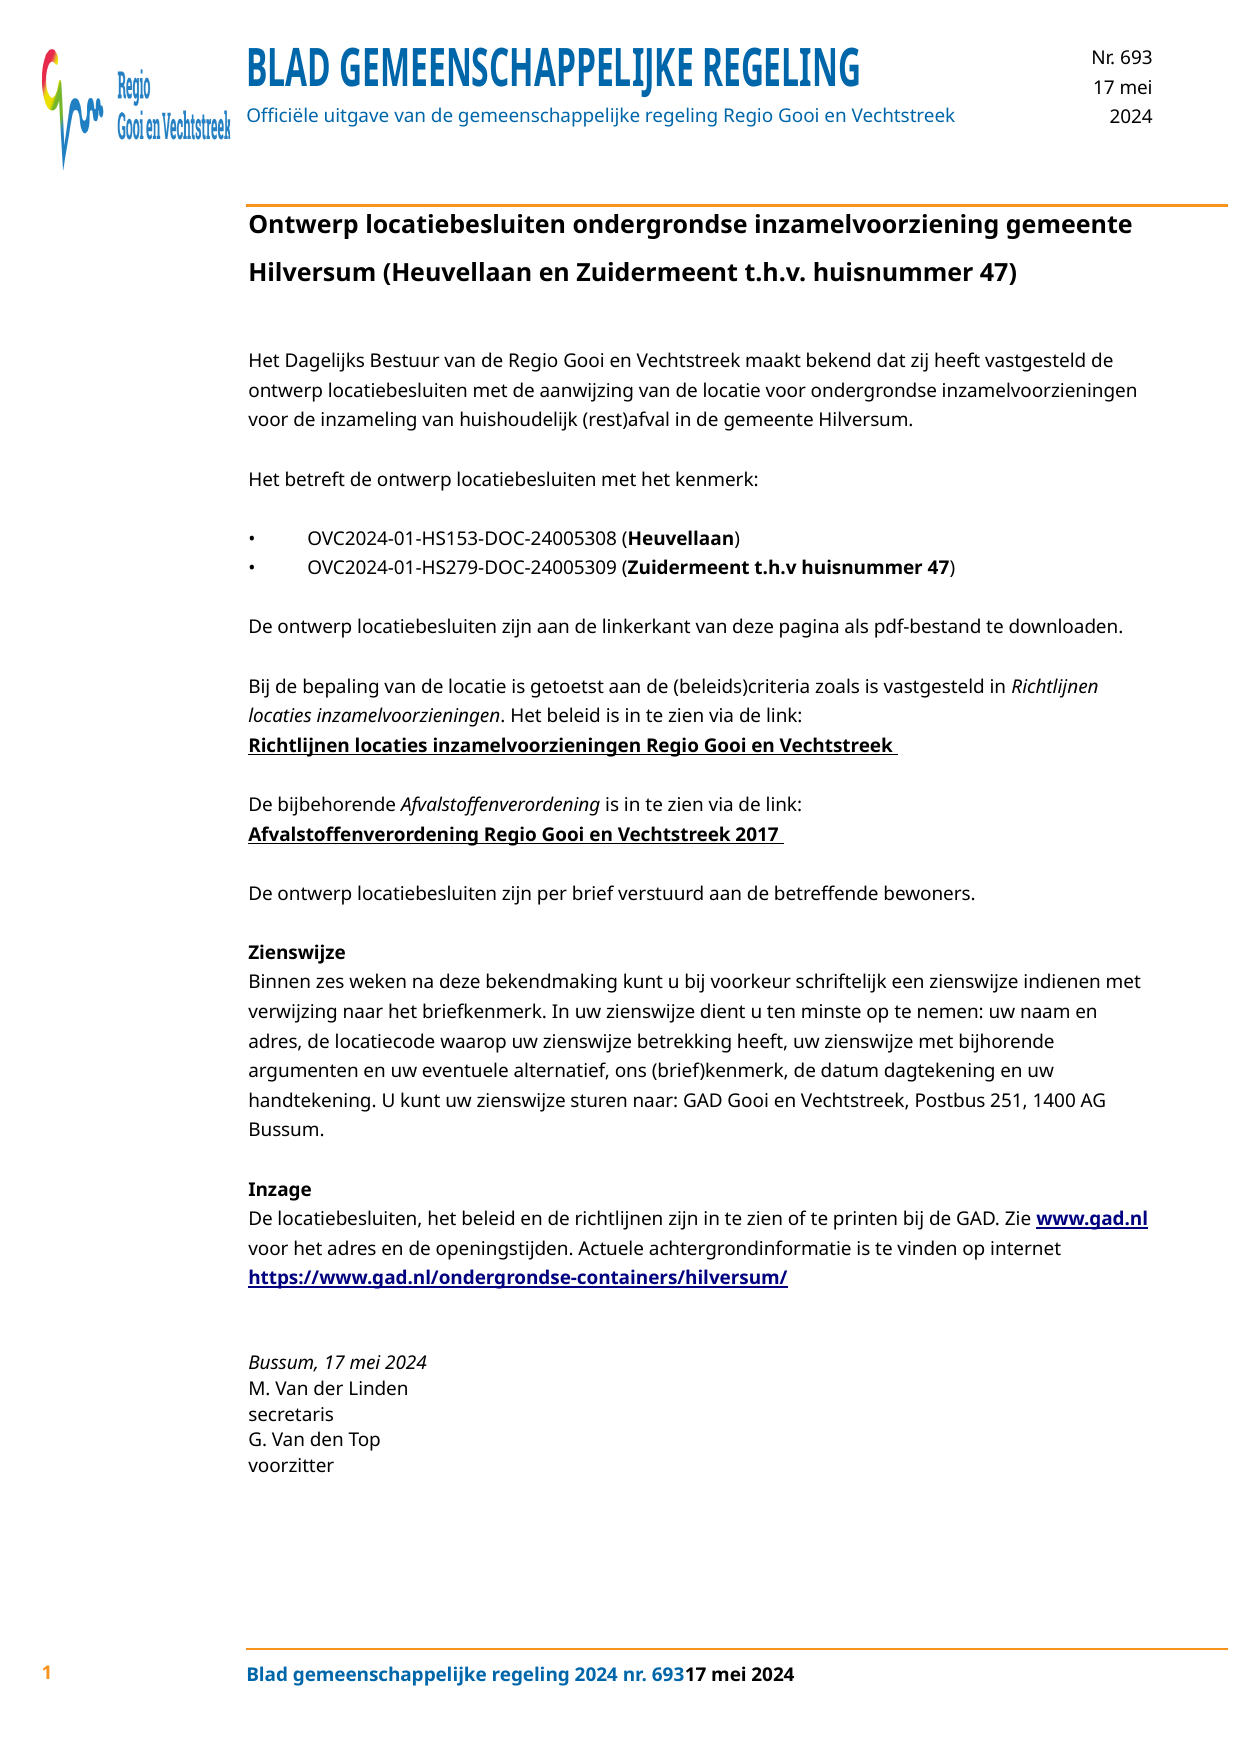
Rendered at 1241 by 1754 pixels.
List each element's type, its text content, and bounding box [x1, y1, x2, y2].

text Inzage [248, 1176, 1152, 1202]
text G. Van den Top [248, 1427, 1152, 1452]
text De locatiebesluiten, het beleid en de richtlijnen zijn in te zien of te printen bij de GAD. Zie www.gad.nl voor het adres en de openingstijden. Actuele achtergrondinformatie is te vinden op internet https://www.gad.nl/ondergrondse-containers/hilversum/ [248, 1205, 1152, 1290]
text Het betreft de ontwerp locatiebesluiten met het kenmerk: [248, 466, 1152, 492]
text Ontwerp locatiebesluiten ondergrondse inzamelvoorziening gemeente Hilversum (Heuvellaan en Zuidermeent t.h.v. huisnummer 47) [248, 207, 1152, 288]
text M. Van der Linden [248, 1375, 1152, 1401]
list OVC2024-01-HS153-DOC-24005308 (Heuvellaan) [248, 525, 1152, 551]
text De bijbehorende Afvalstoffenverordening is in te zien via de link: [248, 791, 1152, 817]
text Zienswijze [248, 939, 1152, 965]
text Richtlijnen locaties inzamelvoorzieningen Regio Gooi en Vechtstreek [248, 732, 1152, 758]
text Afvalstoffenverordening Regio Gooi en Vechtstreek 2017 [248, 821, 1152, 847]
text De ontwerp locatiebesluiten zijn per brief verstuurd aan de betreffende bewoners. [248, 880, 1152, 906]
text Binnen zes weken na deze bekendmaking kunt u bij voorkeur schriftelijk een zienswijze indienen met verwijzing naar het briefkenmerk. In uw zienswijze dient u ten minste op te nemen: uw naam en adres, de locatiecode waarop uw zienswijze betrekking heeft, uw zienswijze met bijhorende argumenten en uw eventuele alternatief, ons (brief)kenmerk, de datum dagtekening en uw handtekening. U kunt uw zienswijze sturen naar: GAD Gooi en Vechtstreek, Postbus 251, 1400 AG Bussum. [248, 969, 1152, 1142]
text De ontwerp locatiebesluiten zijn aan de linkerkant van deze pagina als pdf-bestand te downloaden. [248, 614, 1152, 639]
text Bij de bepaling van de locatie is getoetst aan de (beleids)criteria zoals is vastgesteld in Richtlijnen locaties inzamelvoorzieningen. Het beleid is in te zien via de link: [248, 673, 1152, 728]
text voorzitter [248, 1452, 1152, 1478]
list OVC2024-01-HS279-DOC-24005309 (Zuidermeent t.h.v huisnummer 47) [248, 554, 1152, 580]
text Bussum, 17 mei 2024 [248, 1349, 1152, 1375]
text Het Dagelijks Bestuur van de Regio Gooi en Vechtstreek maakt bekend dat zij heeft vastgesteld de ontwerp locatiebesluiten met de aanwijzing van de locatie voor ondergrondse inzamelvoorzieningen voor de inzameling van huishoudelijk (rest)afval in de gemeente Hilversum. [248, 347, 1152, 432]
text secretaris [248, 1401, 1152, 1427]
picture [41, 47, 231, 172]
